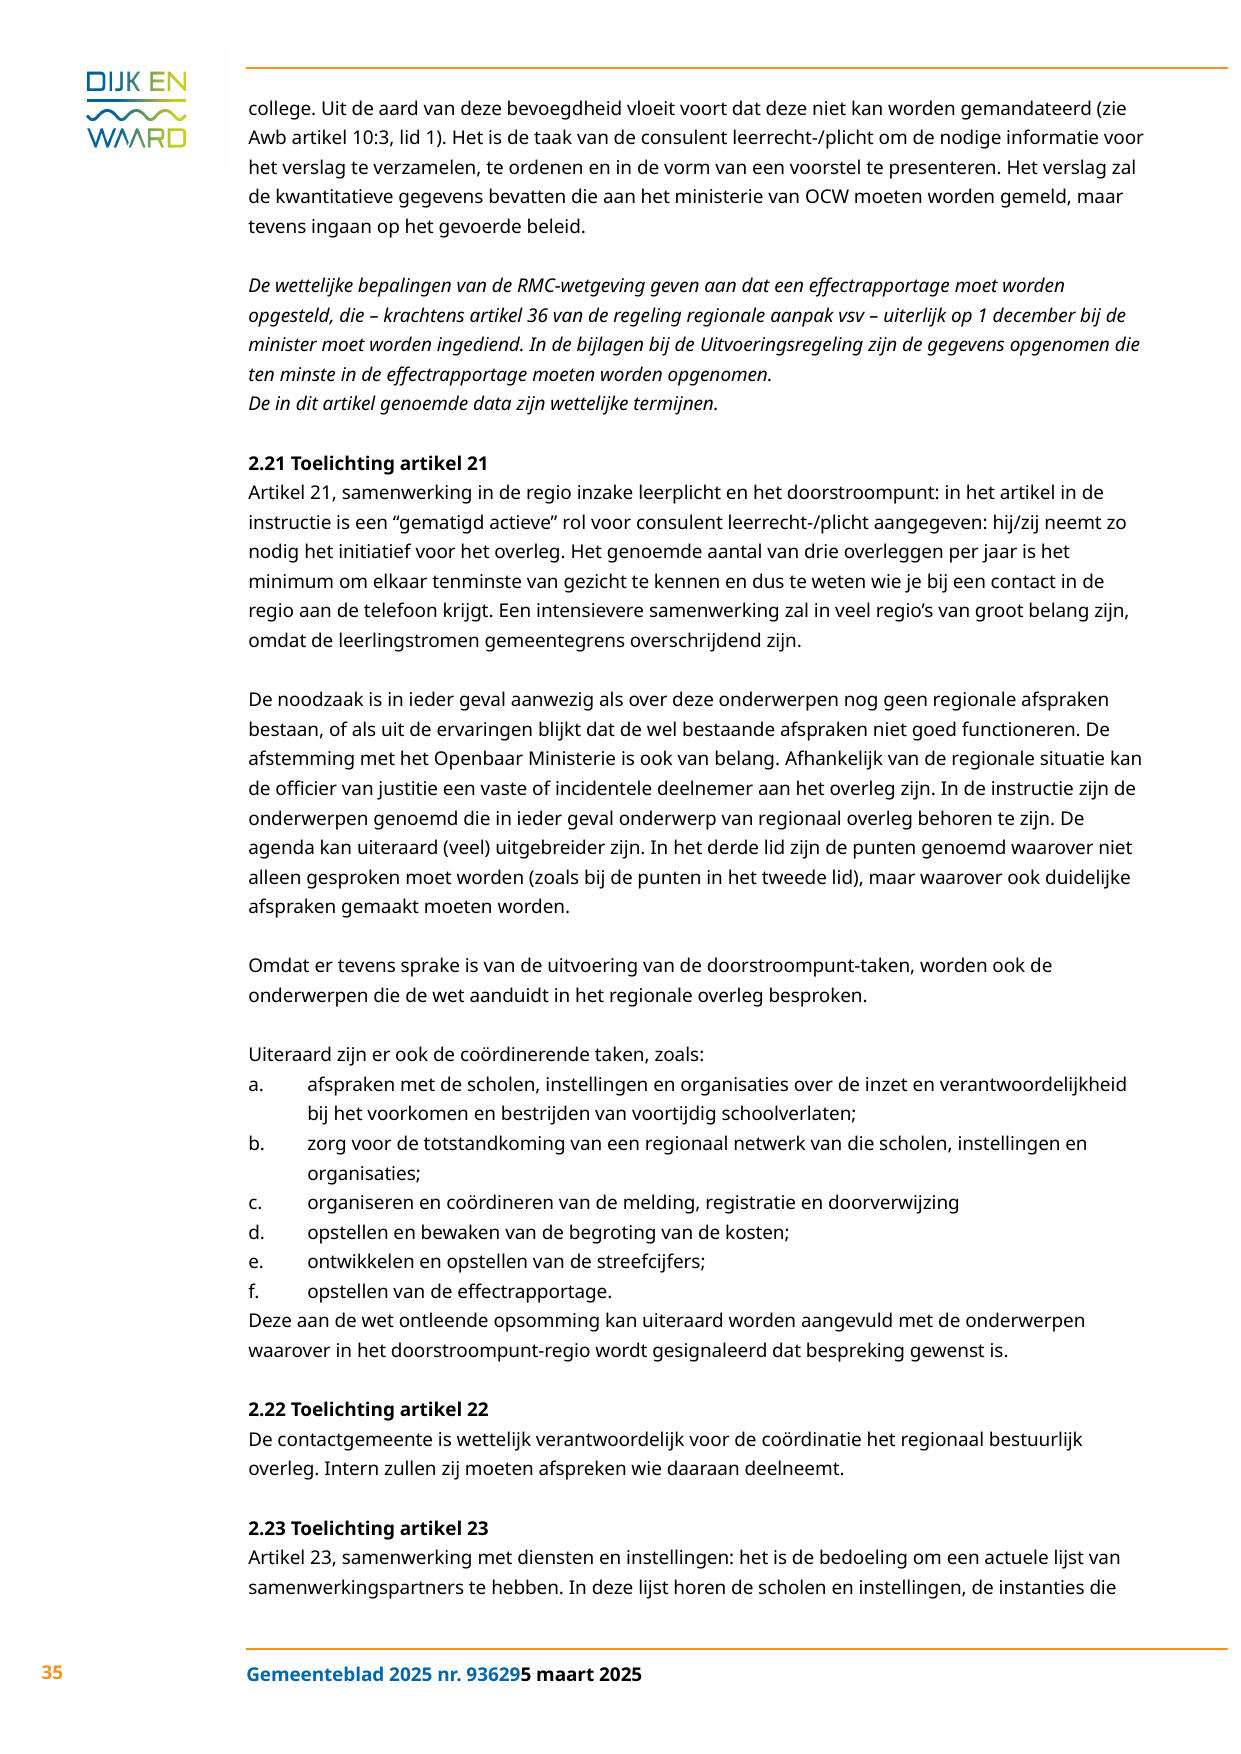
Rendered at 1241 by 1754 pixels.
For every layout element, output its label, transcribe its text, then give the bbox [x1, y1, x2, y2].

list organiseren en coördineren van de melding, registratie en doorverwijzing [248, 1189, 1152, 1215]
text De wettelijke bepalingen van de RMC-wetgeving geven aan dat een effectrapportage moet worden opgesteld, die – krachtens artikel 36 van de regeling regionale aanpak vsv – uiterlijk op 1 december bij de minister moet worden ingediend. In de bijlagen bij de Uitvoeringsregeling zijn de gegevens opgenomen die ten minste in de effectrapportage moeten worden opgenomen. [248, 272, 1152, 387]
list zorg voor de totstandkoming van een regionaal netwerk van die scholen, instellingen en organisaties; [248, 1130, 1152, 1186]
text Uiteraard zijn er ook de coördinerende taken, zoals: [248, 1041, 1152, 1067]
text De in dit artikel genoemde data zijn wettelijke termijnen. [248, 391, 1152, 416]
text De noodzaak is in ieder geval aanwezig als over deze onderwerpen nog geen regionale afspraken bestaan, of als uit de ervaringen blijkt dat de wel bestaande afspraken niet goed functioneren. De afstemming met het Openbaar Ministerie is ook van belang. Afhankelijk van de regionale situatie kan de officier van justitie een vaste of incidentele deelnemer aan het overleg zijn. In de instructie zijn de onderwerpen genoemd die in ieder geval onderwerp van regionaal overleg behoren te zijn. De agenda kan uiteraard (veel) uitgebreider zijn. In het derde lid zijn de punten genoemd waarover niet alleen gesproken moet worden (zoals bij de punten in het tweede lid), maar waarover ook duidelijke afspraken gemaakt moeten worden. [248, 686, 1152, 919]
text Deze aan de wet ontleende opsomming kan uiteraard worden aangevuld met de onderwerpen waarover in het doorstroompunt-regio wordt gesignaleerd dat bespreking gewenst is. [248, 1308, 1152, 1363]
text De contactgemeente is wettelijk verantwoordelijk voor de coördinatie het regionaal bestuurlijk overleg. Intern zullen zij moeten afspreken wie daaraan deelneemt. [248, 1426, 1152, 1481]
text college. Uit de aard van deze bevoegdheid vloeit voort dat deze niet kan worden gemandateerd (zie Awb artikel 10:3, lid 1). Het is de taak van de consulent leerrecht-/plicht om de nodige informatie voor het verslag te verzamelen, te ordenen en in de vorm van een voorstel te presenteren. Het verslag zal de kwantitatieve gegevens bevatten die aan het ministerie van OCW moeten worden gemeld, maar tevens ingaan op het gevoerde beleid. [248, 95, 1152, 239]
text Omdat er tevens sprake is van de uitvoering van de doorstroompunt-taken, worden ook de onderwerpen die de wet aanduidt in het regionale overleg besproken. [248, 953, 1152, 1008]
picture [41, 47, 231, 172]
text 2.23 Toelichting artikel 23 [248, 1515, 1152, 1541]
list ontwikkelen en opstellen van de streefcijfers; [248, 1248, 1152, 1274]
text Artikel 21, samenwerking in de regio inzake leerplicht en het doorstroompunt: in het artikel in de instructie is een “gematigd actieve” rol voor consulent leerrecht-/plicht aangegeven: hij/zij neemt zo nodig het initiatief voor het overleg. Het genoemde aantal van drie overleggen per jaar is het minimum om elkaar tenminste van gezicht te kennen en dus te weten wie je bij een contact in de regio aan de telefoon krijgt. Een intensievere samenwerking zal in veel regio’s van groot belang zijn, omdat de leerlingstromen gemeentegrens overschrijdend zijn. [248, 479, 1152, 653]
list opstellen van de effectrapportage. [248, 1278, 1152, 1304]
text 2.22 Toelichting artikel 22 [248, 1396, 1152, 1422]
text Artikel 23, samenwerking met diensten en instellingen: het is de bedoeling om een actuele lijst van samenwerkingspartners te hebben. In deze lijst horen de scholen en instellingen, de instanties die [248, 1544, 1152, 1600]
list afspraken met de scholen, instellingen en organisaties over de inzet en verantwoordelijkheid bij het voorkomen en bestrijden van voortijdig schoolverlaten; [248, 1071, 1152, 1126]
text 2.21 Toelichting artikel 21 [248, 450, 1152, 476]
list opstellen en bewaken van de begroting van de kosten; [248, 1219, 1152, 1245]
